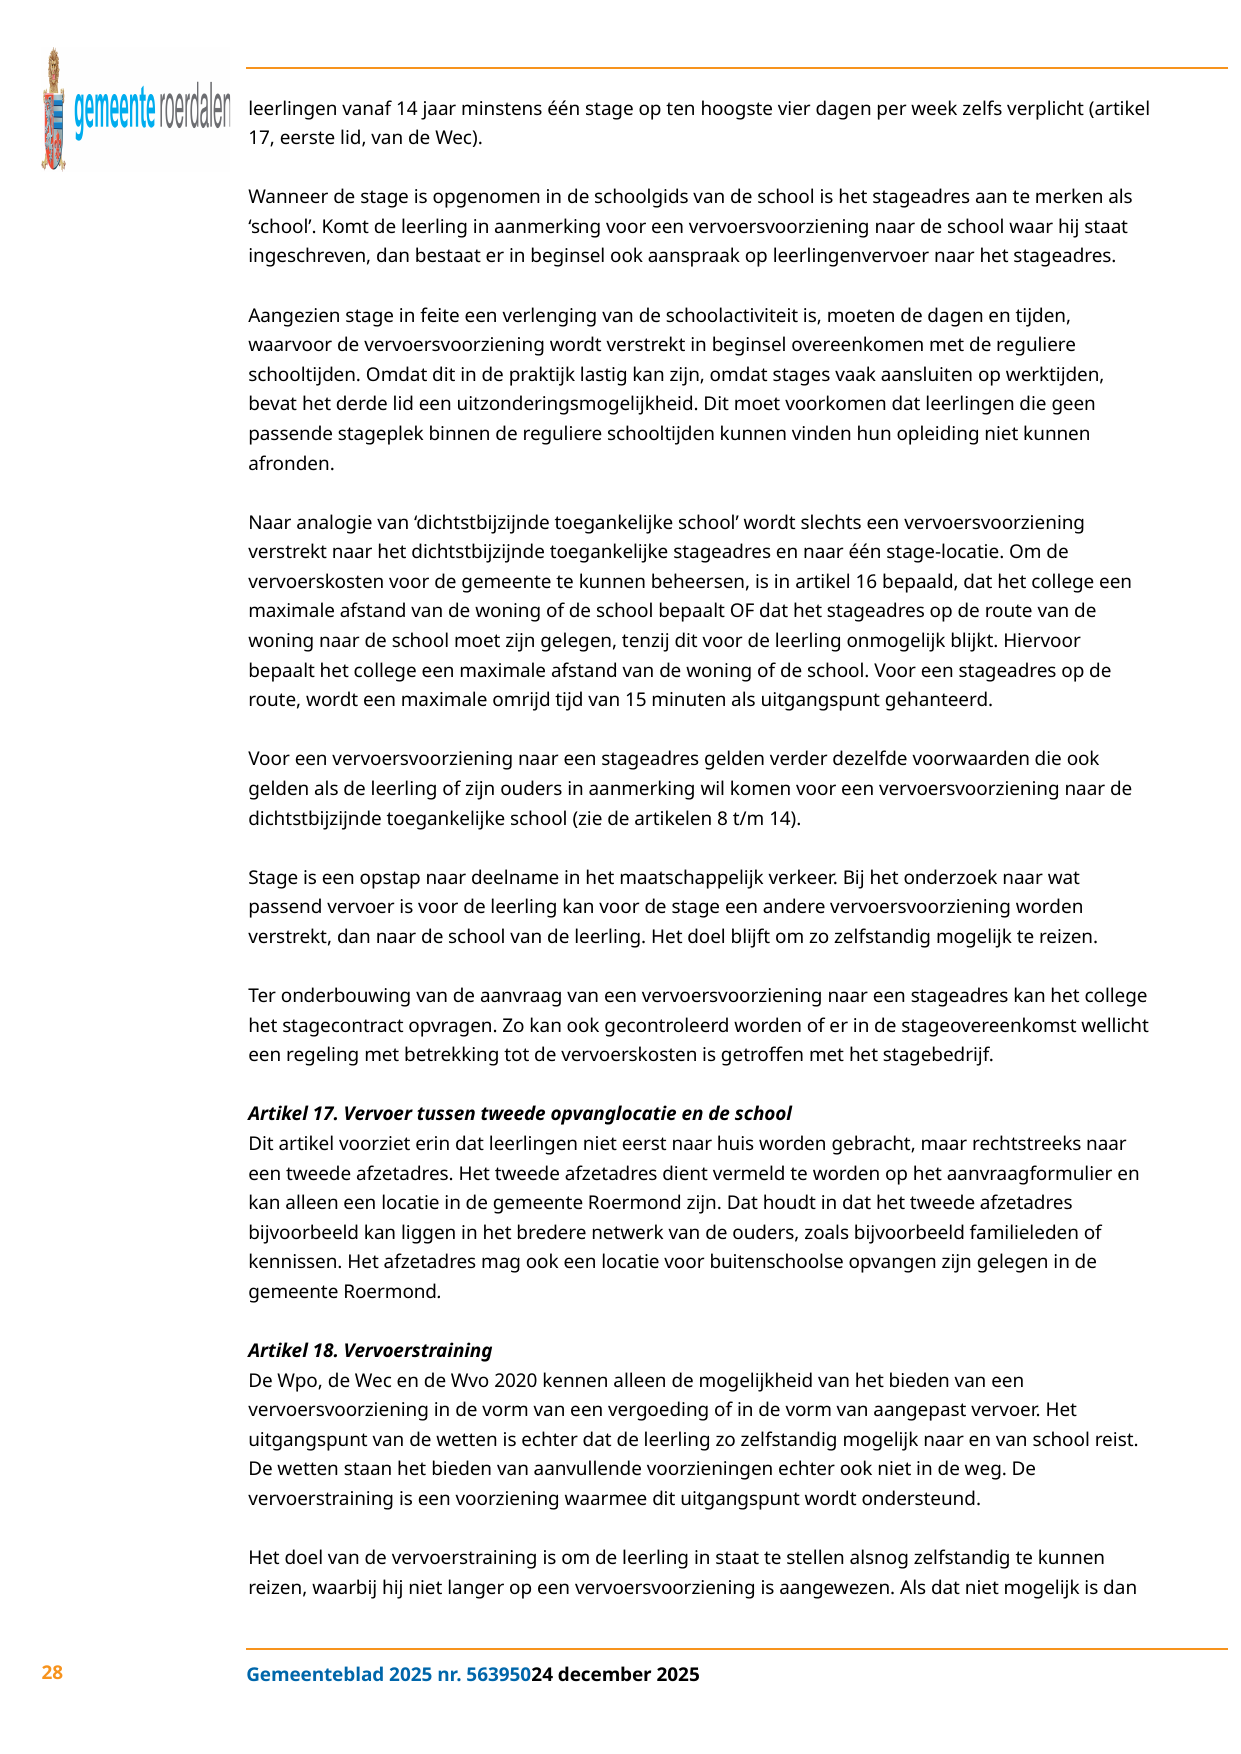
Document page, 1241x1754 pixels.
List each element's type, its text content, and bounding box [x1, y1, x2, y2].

text Aangezien stage in feite een verlenging van de schoolactiviteit is, moeten de dagen en tijden, waarvoor de vervoersvoorziening wordt verstrekt in beginsel overeenkomen met de reguliere schooltijden. Omdat dit in de praktijk lastig kan zijn, omdat stages vaak aansluiten op werktijden, bevat het derde lid een uitzonderingsmogelijkheid. Dit moet voorkomen dat leerlingen die geen passende stageplek binnen de reguliere schooltijden kunnen vinden hun opleiding niet kunnen afronden. [248, 302, 1152, 476]
picture [41, 47, 231, 172]
text Stage is een opstap naar deelname in het maatschappelijk verkeer. Bij het onderzoek naar wat passend vervoer is voor de leerling kan voor de stage een andere vervoersvoorziening worden verstrekt, dan naar de school van de leerling. Het doel blijft om zo zelfstandig mogelijk te reizen. [248, 864, 1152, 949]
text Het doel van de vervoerstraining is om de leerling in staat te stellen alsnog zelfstandig te kunnen reizen, waarbij hij niet langer op een vervoersvoorziening is aangewezen. Als dat niet mogelijk is dan [248, 1544, 1152, 1600]
text De Wpo, de Wec en de Wvo 2020 kennen alleen de mogelijkheid van het bieden van een vervoersvoorziening in de vorm van een vergoeding of in de vorm van aangepast vervoer. Het uitgangspunt van de wetten is echter dat de leerling zo zelfstandig mogelijk naar en van school reist. De wetten staan het bieden van aanvullende voorzieningen echter ook niet in de weg. De vervoerstraining is een voorziening waarmee dit uitgangspunt wordt ondersteund. [248, 1367, 1152, 1511]
text Dit artikel voorziet erin dat leerlingen niet eerst naar huis worden gebracht, maar rechtstreeks naar een tweede afzetadres. Het tweede afzetadres dient vermeld te worden op het aanvraagformulier en kan alleen een locatie in de gemeente Roermond zijn. Dat houdt in dat het tweede afzetadres bijvoorbeeld kan liggen in het bredere netwerk van de ouders, zoals bijvoorbeeld familieleden of kennissen. Het afzetadres mag ook een locatie voor buitenschoolse opvangen zijn gelegen in de gemeente Roermond. [248, 1130, 1152, 1304]
text leerlingen vanaf 14 jaar minstens één stage op ten hoogste vier dagen per week zelfs verplicht (artikel 17, eerste lid, van de Wec). [248, 95, 1152, 150]
text Artikel 17. Vervoer tussen tweede opvanglocatie en de school [248, 1101, 1152, 1126]
text Wanneer de stage is opgenomen in de schoolgids van de school is het stageadres aan te merken als ‘school’. Komt de leerling in aanmerking voor een vervoersvoorziening naar de school waar hij staat ingeschreven, dan bestaat er in beginsel ook aanspraak op leerlingenvervoer naar het stageadres. [248, 183, 1152, 268]
text Naar analogie van ‘dichtstbijzijnde toegankelijke school’ wordt slechts een vervoersvoorziening verstrekt naar het dichtstbijzijnde toegankelijke stageadres en naar één stage-locatie. Om de vervoerskosten voor de gemeente te kunnen beheersen, is in artikel 16 bepaald, dat het college een maximale afstand van de woning of de school bepaalt OF dat het stageadres op de route van de woning naar de school moet zijn gelegen, tenzij dit voor de leerling onmogelijk blijkt. Hiervoor bepaalt het college een maximale afstand van de woning of de school. Voor een stageadres op de route, wordt een maximale omrijd tijd van 15 minuten als uitgangspunt gehanteerd. [248, 509, 1152, 712]
text Ter onderbouwing van de aanvraag van een vervoersvoorziening naar een stageadres kan het college het stagecontract opvragen. Zo kan ook gecontroleerd worden of er in de stageovereenkomst wellicht een regeling met betrekking tot de vervoerskosten is getroffen met het stagebedrijf. [248, 982, 1152, 1067]
text Artikel 18. Vervoerstraining [248, 1337, 1152, 1363]
text Voor een vervoersvoorziening naar een stageadres gelden verder dezelfde voorwaarden die ook gelden als de leerling of zijn ouders in aanmerking wil komen voor een vervoersvoorziening naar de dichtstbijzijnde toegankelijke school (zie de artikelen 8 t/m 14). [248, 746, 1152, 831]
